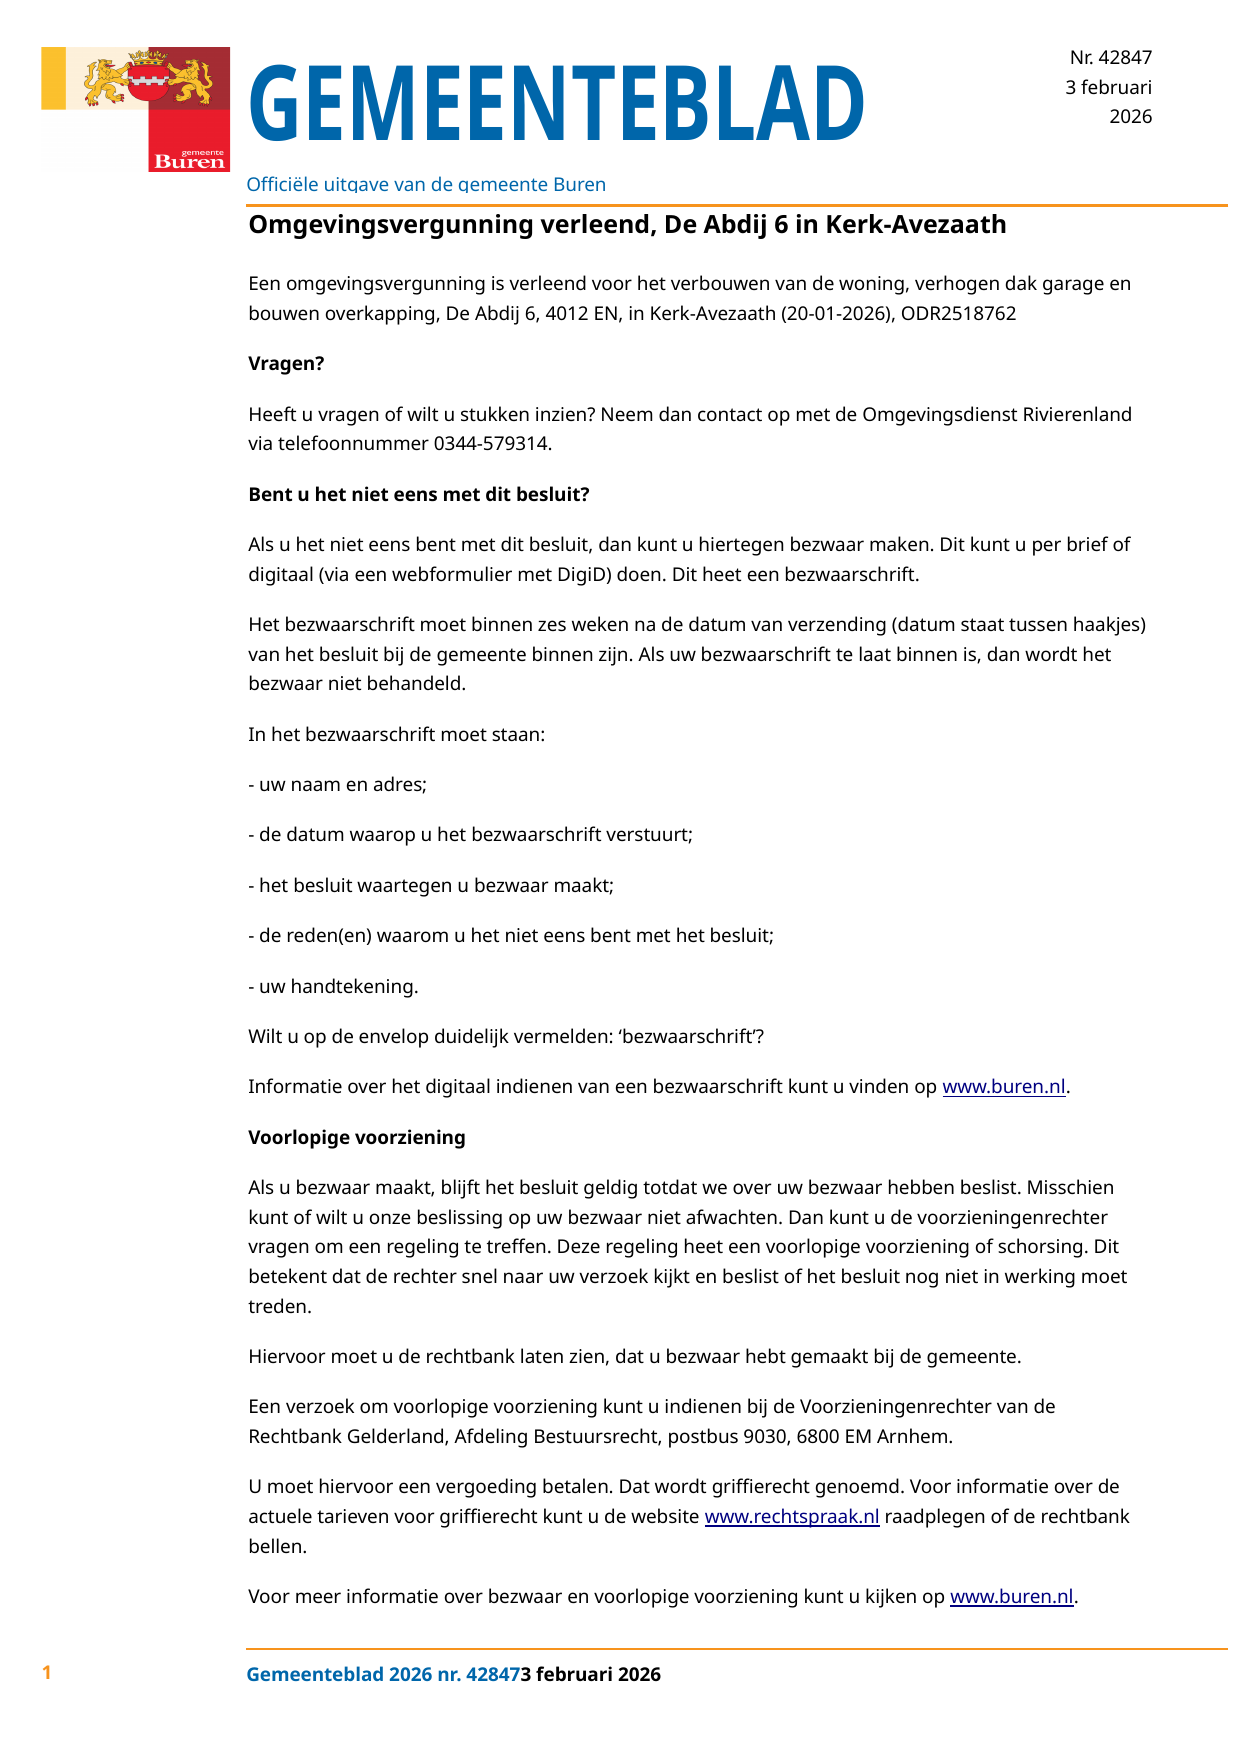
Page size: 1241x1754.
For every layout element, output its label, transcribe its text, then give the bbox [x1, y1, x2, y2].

text - de datum waarop u het bezwaarschrift verstuurt; [248, 822, 1152, 847]
text Informatie over het digitaal indienen van een bezwaarschrift kunt u vinden op www.buren.nl. [248, 1074, 1152, 1099]
text Een verzoek om voorlopige voorziening kunt u indienen bij de Voorzieningenrechter van de Rechtbank Gelderland, Afdeling Bestuursrecht, postbus 9030, 6800 EM Arnhem. [248, 1394, 1152, 1449]
text Als u bezwaar maakt, blijft het besluit geldig totdat we over uw bezwaar hebben beslist. Misschien kunt of wilt u onze beslissing op uw bezwaar niet afwachten. Dan kunt u de voorzieningenrechter vragen om een regeling te treffen. Deze regeling heet een voorlopige voorziening of schorsing. Dit betekent dat de rechter snel naar uw verzoek kijkt en beslist of het besluit nog niet in werking moet treden. [248, 1174, 1152, 1318]
text In het bezwaarschrift moet staan: [248, 721, 1152, 746]
text - het besluit waartegen u bezwaar maakt; [248, 872, 1152, 898]
text Voorlopige voorziening [248, 1124, 1152, 1150]
text Omgevingsvergunning verleend, De Abdij 6 in Kerk-Avezaath [248, 207, 1152, 241]
text Het bezwaarschrift moet binnen zes weken na de datum van verzending (datum staat tussen haakjes) van het besluit bij de gemeente binnen zijn. Als uw bezwaarschrift te laat binnen is, dan wordt het bezwaar niet behandeld. [248, 611, 1152, 696]
text Hiervoor moet u de rechtbank laten zien, dat u bezwaar hebt gemaakt bij de gemeente. [248, 1343, 1152, 1369]
text U moet hiervoor een vergoeding betalen. Dat wordt griffierecht genoemd. Voor informatie over de actuele tarieven voor griffierecht kunt u de website www.rechtspraak.nl raadplegen of de rechtbank bellen. [248, 1474, 1152, 1558]
picture [41, 47, 231, 172]
text Bent u het niet eens met dit besluit? [248, 481, 1152, 506]
text Wilt u op de envelop duidelijk vermelden: ‘bezwaarschrift’? [248, 1023, 1152, 1049]
text - uw naam en adres; [248, 771, 1152, 797]
text Vragen? [248, 350, 1152, 376]
text Een omgevingsvergunning is verleend voor het verbouwen van de woning, verhogen dak garage en bouwen overkapping, De Abdij 6, 4012 EN, in Kerk-Avezaath (20-01-2026), ODR2518762 [248, 270, 1152, 326]
text Heeft u vragen of wilt u stukken inzien? Neem dan contact op met de Omgevingsdienst Rivierenland via telefoonnummer 0344-579314. [248, 401, 1152, 456]
text Voor meer informatie over bezwaar en voorlopige voorziening kunt u kijken op www.buren.nl. [248, 1583, 1152, 1609]
text - de reden(en) waarom u het niet eens bent met het besluit; [248, 922, 1152, 948]
text Als u het niet eens bent met dit besluit, dan kunt u hiertegen bezwaar maken. Dit kunt u per brief of digitaal (via een webformulier met DigiD) doen. Dit heet een bezwaarschrift. [248, 531, 1152, 586]
text - uw handtekening. [248, 973, 1152, 998]
